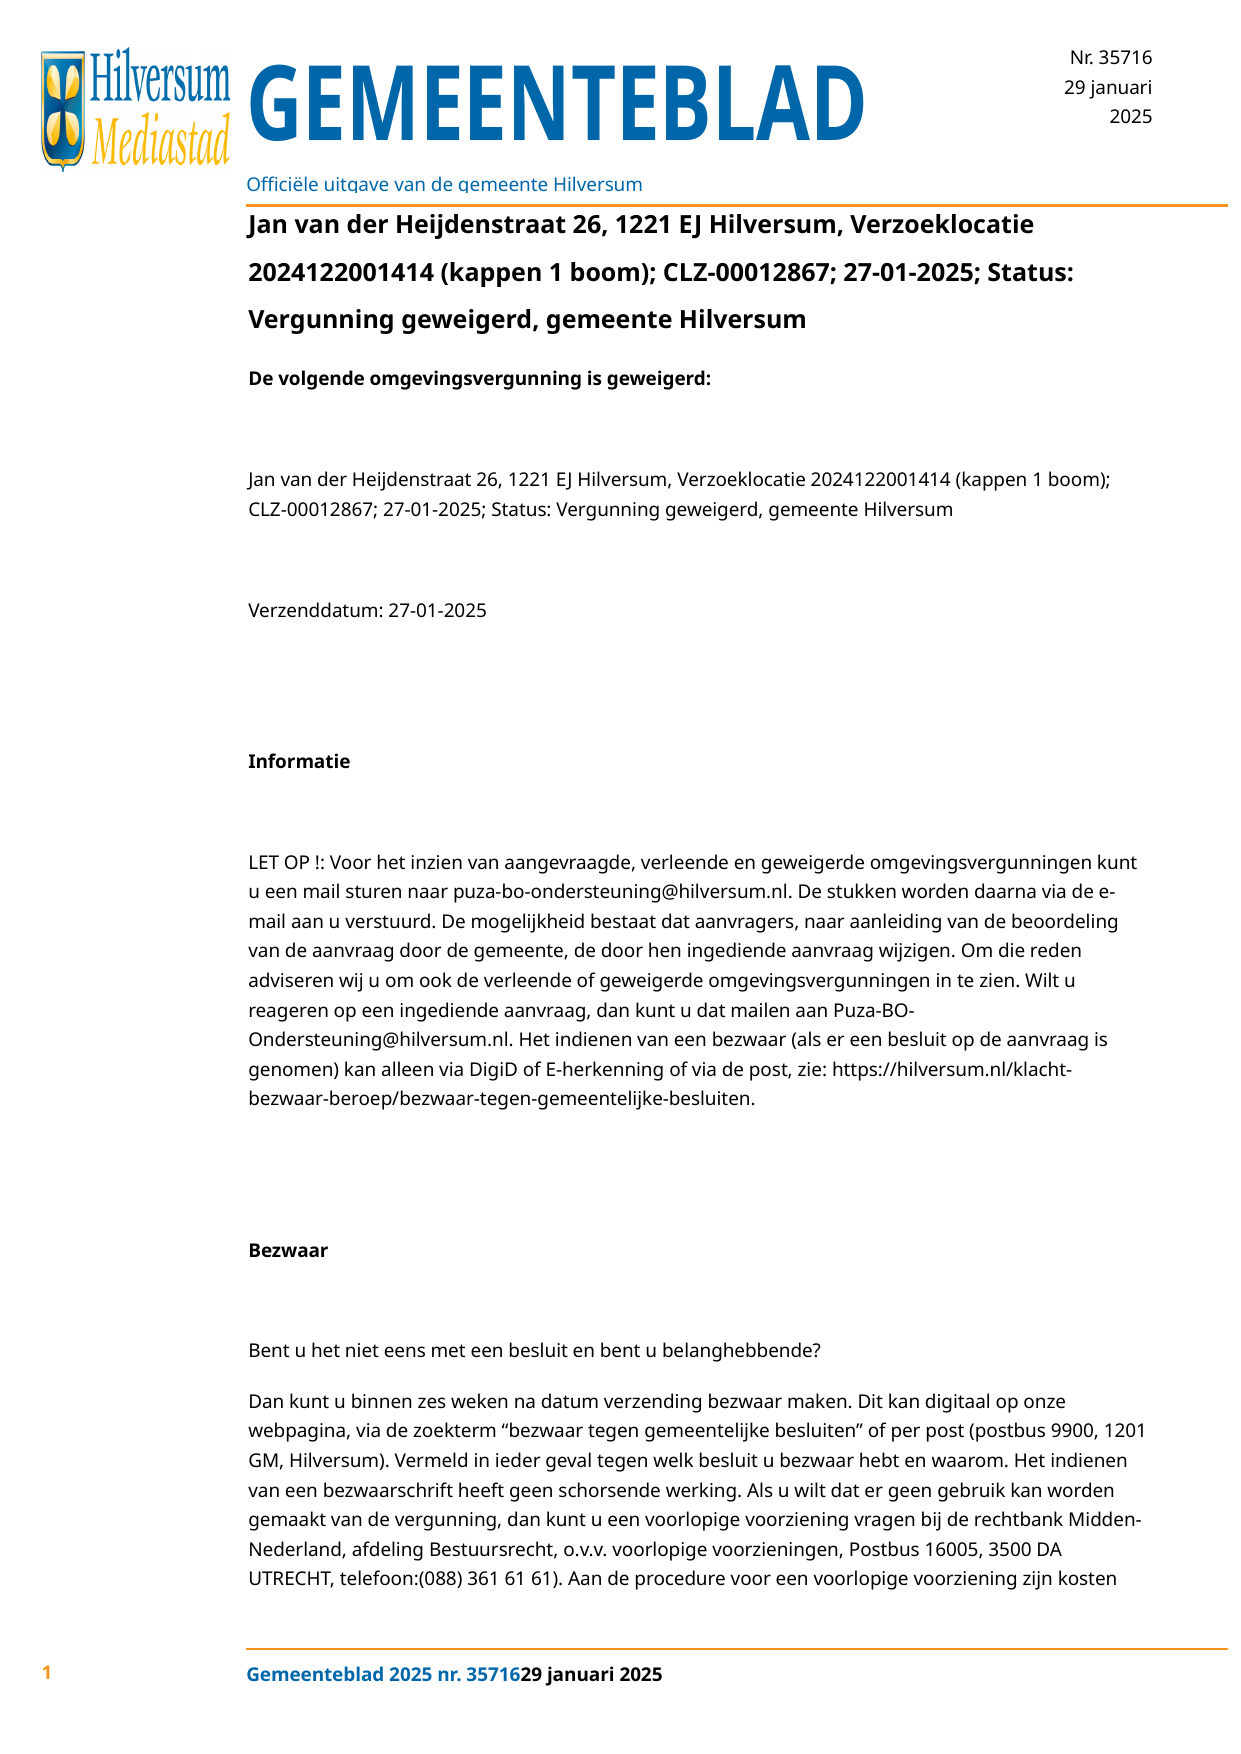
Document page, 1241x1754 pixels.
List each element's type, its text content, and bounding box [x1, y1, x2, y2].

text Jan van der Heijdenstraat 26, 1221 EJ Hilversum, Verzoeklocatie 2024122001414 (kappen 1 boom); CLZ-00012867; 27-01-2025; Status: Vergunning geweigerd, gemeente Hilversum [248, 466, 1152, 522]
picture [41, 47, 231, 172]
text LET OP !: Voor het inzien van aangevraagde, verleende en geweigerde omgevingsvergunningen kunt u een mail sturen naar puza-bo-ondersteuning@hilversum.nl. De stukken worden daarna via de e-mail aan u verstuurd. De mogelijkheid bestaat dat aanvragers, naar aanleiding van de beoordeling van de aanvraag door de gemeente, de door hen ingediende aanvraag wijzigen. Om die reden adviseren wij u om ook de verleende of geweigerde omgevingsvergunningen in te zien. Wilt u reageren op een ingediende aanvraag, dan kunt u dat mailen aan Puza-BO-Ondersteuning@hilversum.nl. Het indienen van een bezwaar (als er een besluit op de aanvraag is genomen) kan alleen via DigiD of E-herkenning of via de post, zie: https://hilversum.nl/klacht-bezwaar-beroep/bezwaar-tegen-gemeentelijke-besluiten. [248, 849, 1152, 1111]
text Dan kunt u binnen zes weken na datum verzending bezwaar maken. Dit kan digitaal op onze webpagina, via de zoekterm “bezwaar tegen gemeentelijke besluiten” of per post (postbus 9900, 1201 GM, Hilversum). Vermeld in ieder geval tegen welk besluit u bezwaar hebt en waarom. Het indienen van een bezwaarschrift heeft geen schorsende werking. Als u wilt dat er geen gebruik kan worden gemaakt van de vergunning, dan kunt u een voorlopige voorziening vragen bij de rechtbank Midden-Nederland, afdeling Bestuursrecht, o.v.v. voorlopige voorzieningen, Postbus 16005, 3500 DA UTRECHT, telefoon:(088) 361 61 61). Aan de procedure voor een voorlopige voorziening zijn kosten [248, 1388, 1152, 1591]
text Informatie [248, 748, 1152, 774]
text Bent u het niet eens met een besluit en bent u belanghebbende? [248, 1338, 1152, 1363]
text Jan van der Heijdenstraat 26, 1221 EJ Hilversum, Verzoeklocatie 2024122001414 (kappen 1 boom); CLZ-00012867; 27-01-2025; Status: Vergunning geweigerd, gemeente Hilversum [248, 207, 1152, 336]
text Bezwaar [248, 1237, 1152, 1262]
text Verzenddatum: 27-01-2025 [248, 597, 1152, 622]
text De volgende omgevingsvergunning is geweigerd: [248, 366, 1152, 391]
